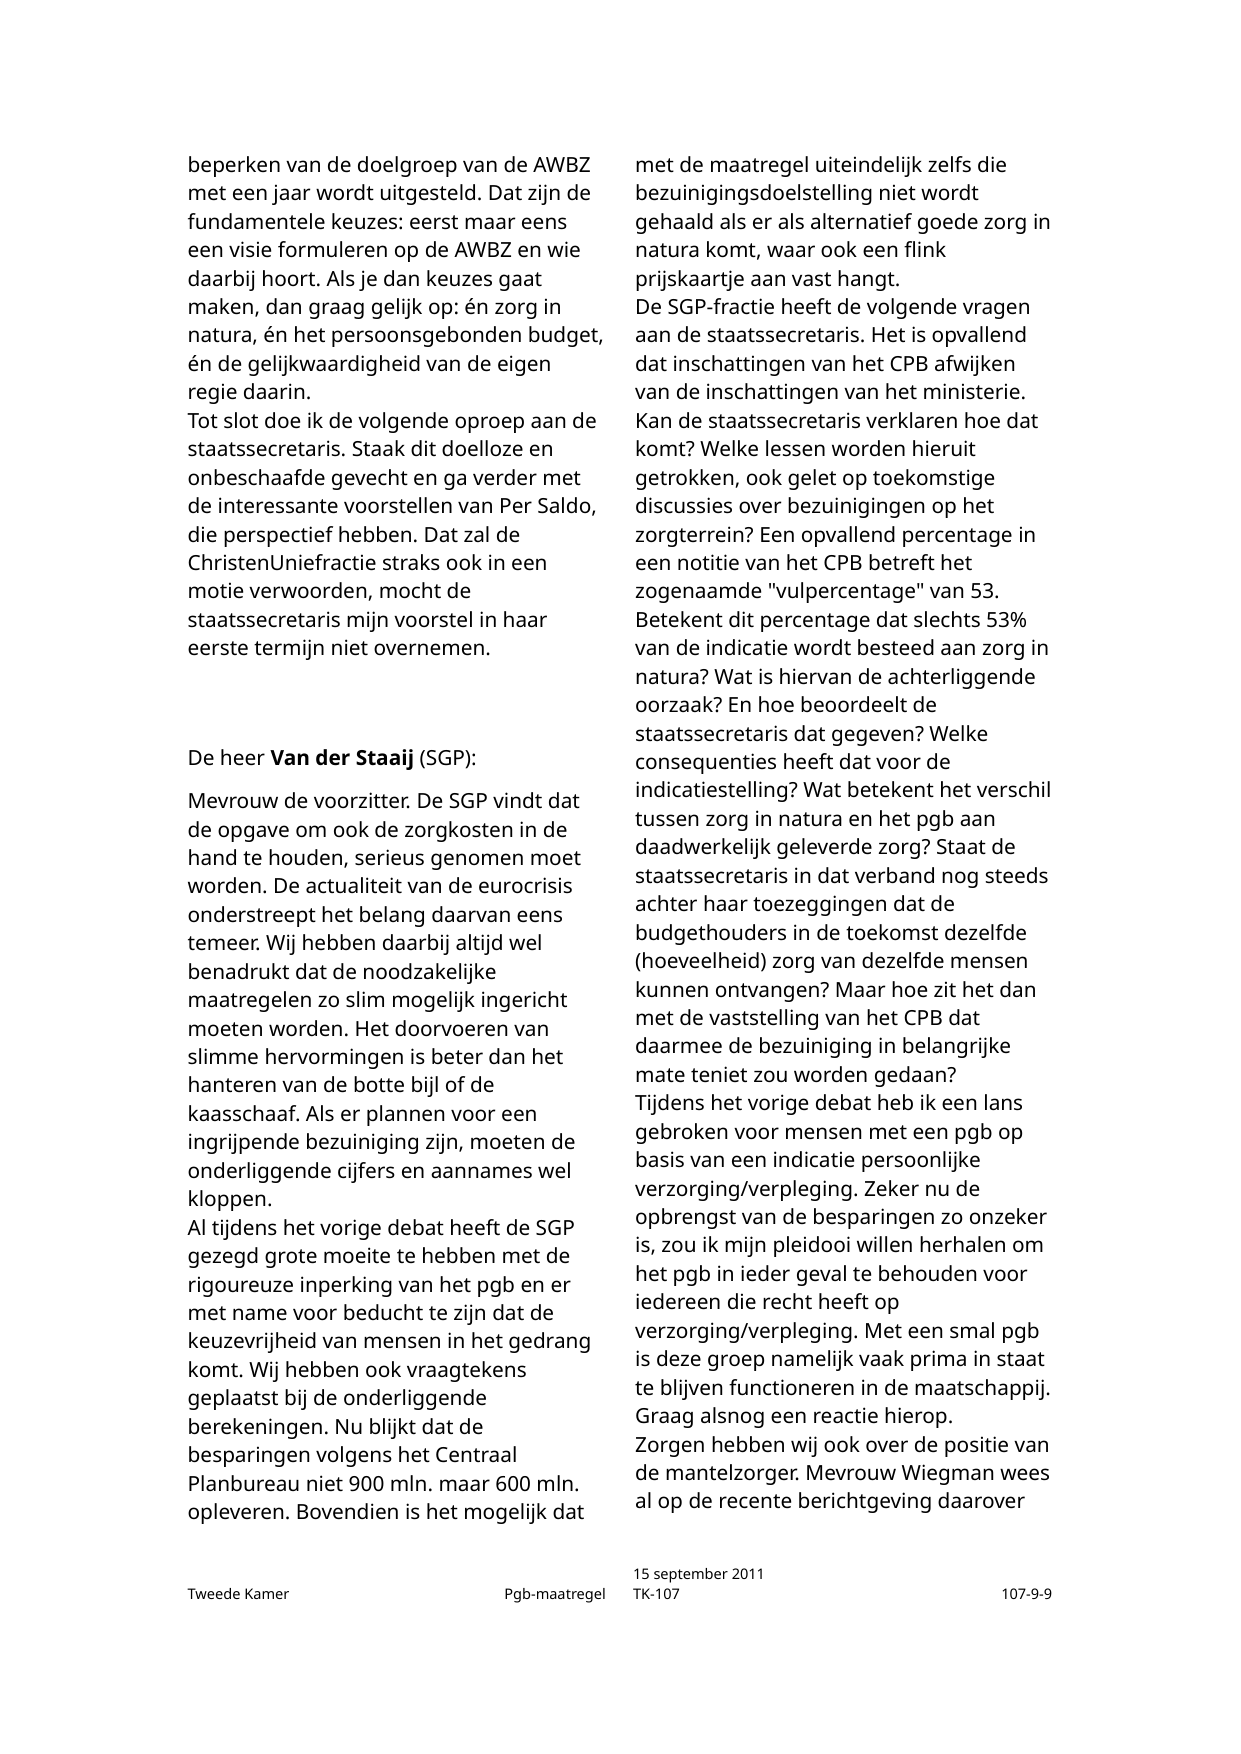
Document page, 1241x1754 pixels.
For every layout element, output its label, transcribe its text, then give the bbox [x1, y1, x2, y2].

text Zorgen hebben wij ook over de positie van de mantelzorger. Mevrouw Wiegman wees al op de recente berichtgeving daarover [635, 1430, 1053, 1515]
text met de maatregel uiteindelijk zelfs die bezuinigingsdoelstelling niet wordt gehaald als er als alternatief goede zorg in natura komt, waar ook een flink prijskaartje aan vast hangt. [635, 150, 1053, 292]
text Tijdens het vorige debat heb ik een lans gebroken voor mensen met een pgb op basis van een indicatie persoonlijke verzorging/verpleging. Zeker nu de opbrengst van de besparingen zo onzeker is, zou ik mijn pleidooi willen herhalen om het pgb in ieder geval te behouden voor iedereen die recht heeft op verzorging/verpleging. Met een smal pgb is deze groep namelijk vaak prima in staat te blijven functioneren in de maatschappij. Graag alsnog een reactie hierop. [635, 1088, 1053, 1430]
text De SGP-fractie heeft de volgende vragen aan de staatssecretaris. Het is opvallend dat inschattingen van het CPB afwijken van de inschattingen van het ministerie. Kan de staatssecretaris verklaren hoe dat komt? Welke lessen worden hieruit getrokken, ook gelet op toekomstige discussies over bezuinigingen op het zorgterrein? Een opvallend percentage in een notitie van het CPB betreft het zogenaamde "vulpercentage" van 53. Betekent dit percentage dat slechts 53% van de indicatie wordt besteed aan zorg in natura? Wat is hiervan de achterliggende oorzaak? En hoe beoordeelt de staatssecretaris dat gegeven? Welke consequenties heeft dat voor de indicatiestelling? Wat betekent het verschil tussen zorg in natura en het pgb aan daadwerkelijk geleverde zorg? Staat de staatssecretaris in dat verband nog steeds achter haar toezeggingen dat de budgethouders in de toekomst dezelfde (hoeveelheid) zorg van dezelfde mensen kunnen ontvangen? Maar hoe zit het dan met de vaststelling van het CPB dat daarmee de bezuiniging in belangrijke mate teniet zou worden gedaan? [635, 292, 1053, 1088]
text Mevrouw de voorzitter. De SGP vindt dat de opgave om ook de zorgkosten in de hand te houden, serieus genomen moet worden. De actualiteit van de eurocrisis onderstreept het belang daarvan eens temeer. Wij hebben daarbij altijd wel benadrukt dat de noodzakelijke maatregelen zo slim mogelijk ingericht moeten worden. Het doorvoeren van slimme hervormingen is beter dan het hanteren van de botte bijl of de kaasschaaf. Als er plannen voor een ingrijpende bezuiniging zijn, moeten de onderliggende cijfers en aannames wel kloppen. [187, 786, 605, 1213]
text De heer Van der Staaij (SGP): [187, 743, 605, 771]
text  [187, 692, 605, 720]
text beperken van de doelgroep van de AWBZ met een jaar wordt uitgesteld. Dat zijn de fundamentele keuzes: eerst maar eens een visie formuleren op de AWBZ en wie daarbij hoort. Als je dan keuzes gaat maken, dan graag gelijk op: én zorg in natura, én het persoonsgebonden budget, én de gelijkwaardigheid van de eigen regie daarin. [187, 150, 605, 406]
text Al tijdens het vorige debat heeft de SGP gezegd grote moeite te hebben met de rigoureuze inperking van het pgb en er met name voor beducht te zijn dat de keuzevrijheid van mensen in het gedrang komt. Wij hebben ook vraagtekens geplaatst bij de onderliggende berekeningen. Nu blijkt dat de besparingen volgens het Centraal Planbureau niet 900 mln. maar 600 mln. opleveren. Bovendien is het mogelijk dat [187, 1213, 605, 1526]
text Tot slot doe ik de volgende oproep aan de staatssecretaris. Staak dit doelloze en onbeschaafde gevecht en ga verder met de interessante voorstellen van Per Saldo, die perspectief hebben. Dat zal de ChristenUniefractie straks ook in een motie verwoorden, mocht de staatssecretaris mijn voorstel in haar eerste termijn niet overnemen. [187, 406, 605, 662]
